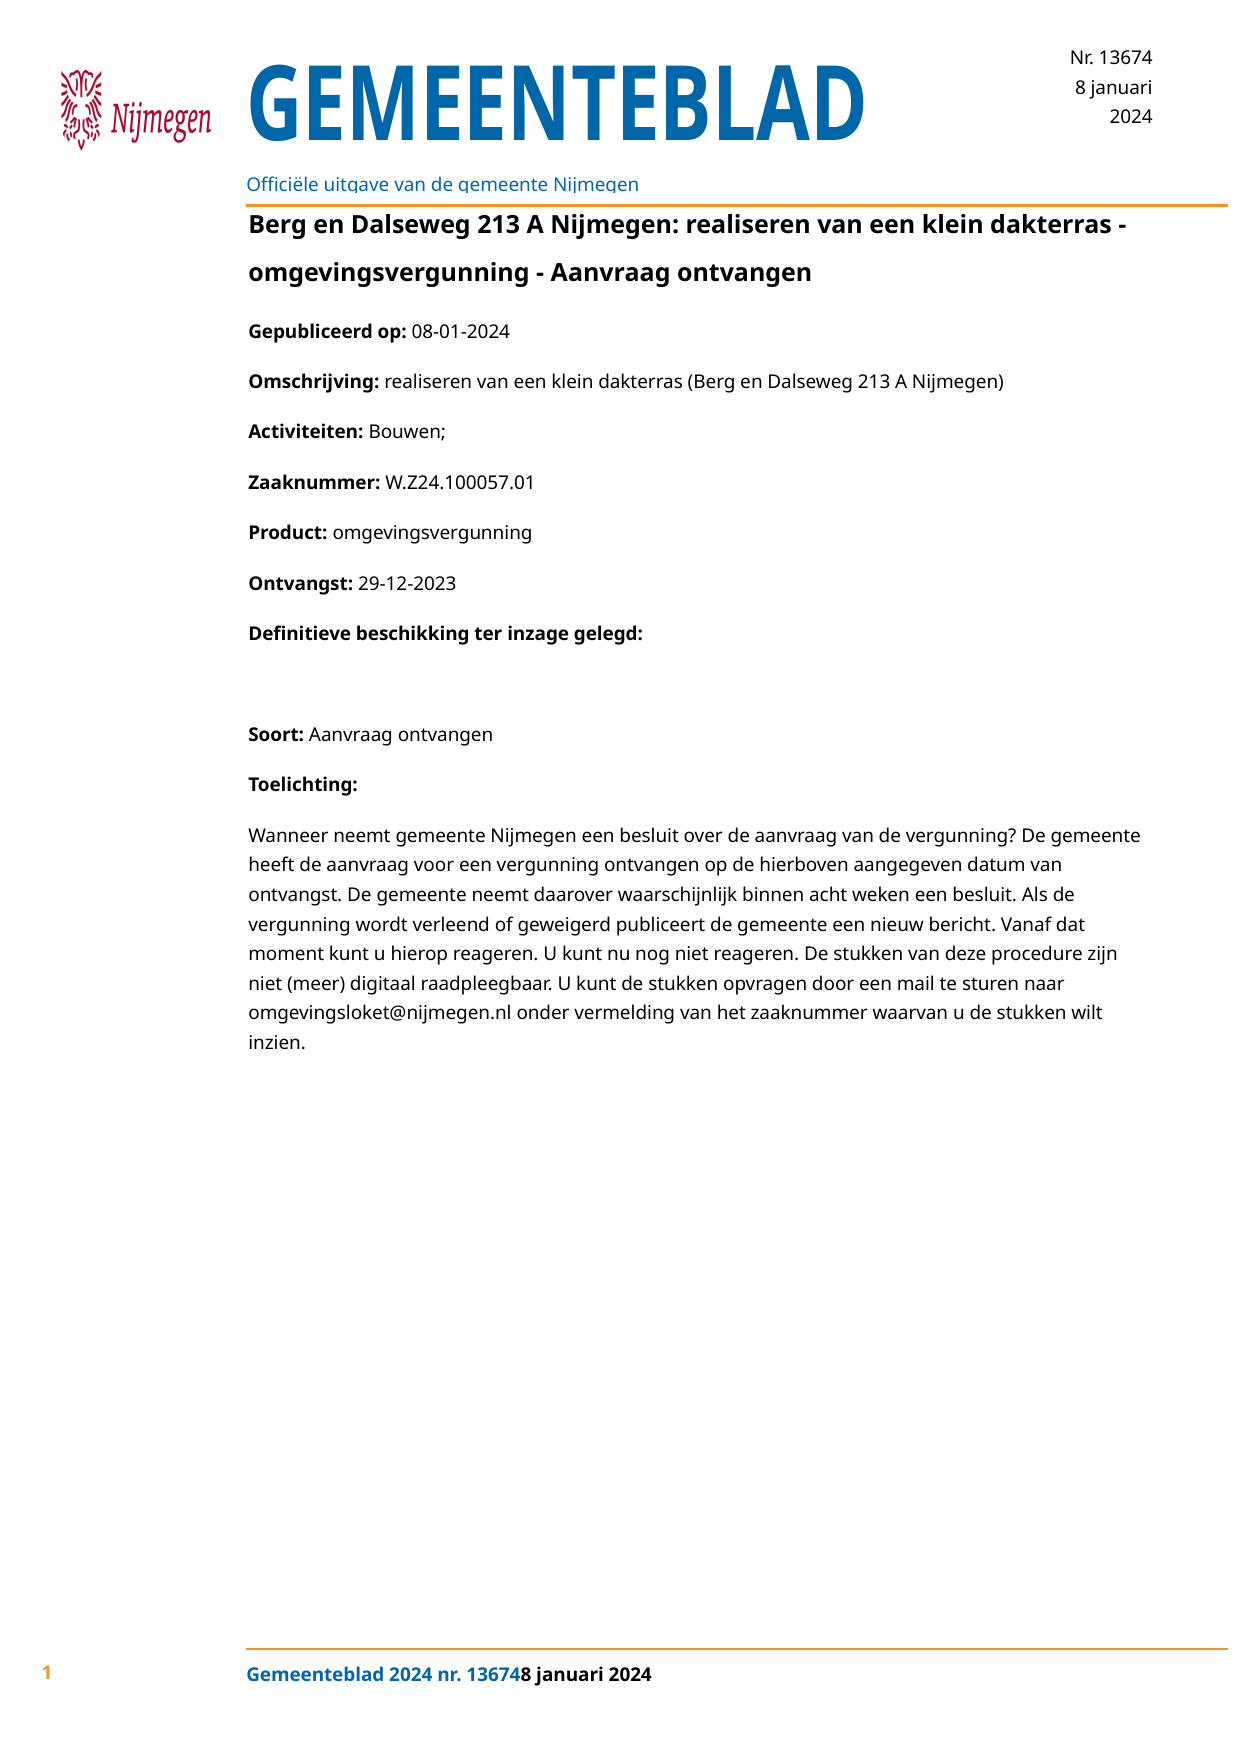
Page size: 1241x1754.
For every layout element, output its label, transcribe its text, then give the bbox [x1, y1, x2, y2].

text Zaaknummer: W.Z24.100057.01 [248, 469, 1152, 495]
text Product: omgevingsvergunning [248, 519, 1152, 545]
text Soort: Aanvraag ontvangen [248, 721, 1152, 747]
text Gepubliceerd op: 08-01-2024 [248, 318, 1152, 344]
text Ontvangst: 29-12-2023 [248, 570, 1152, 596]
picture [41, 47, 231, 172]
text Definitieve beschikking ter inzage gelegd: [248, 620, 1152, 646]
text Berg en Dalseweg 213 A Nijmegen: realiseren van een klein dakterras - omgevingsvergunning - Aanvraag ontvangen [248, 207, 1152, 288]
text Wanneer neemt gemeente Nijmegen een besluit over de aanvraag van de vergunning? De gemeente heeft de aanvraag voor een vergunning ontvangen op de hierboven aangegeven datum van ontvangst. De gemeente neemt daarover waarschijnlijk binnen acht weken een besluit. Als de vergunning wordt verleend of geweigerd publiceert de gemeente een nieuw bericht. Vanaf dat moment kunt u hierop reageren. U kunt nu nog niet reageren. De stukken van deze procedure zijn niet (meer) digitaal raadpleegbaar. U kunt de stukken opvragen door een mail te sturen naar omgevingsloket@nijmegen.nl onder vermelding van het zaaknummer waarvan u de stukken wilt inzien. [248, 822, 1152, 1055]
text Omschrijving: realiseren van een klein dakterras (Berg en Dalseweg 213 A Nijmegen) [248, 368, 1152, 394]
text Activiteiten: Bouwen; [248, 419, 1152, 444]
text Toelichting: [248, 772, 1152, 797]
